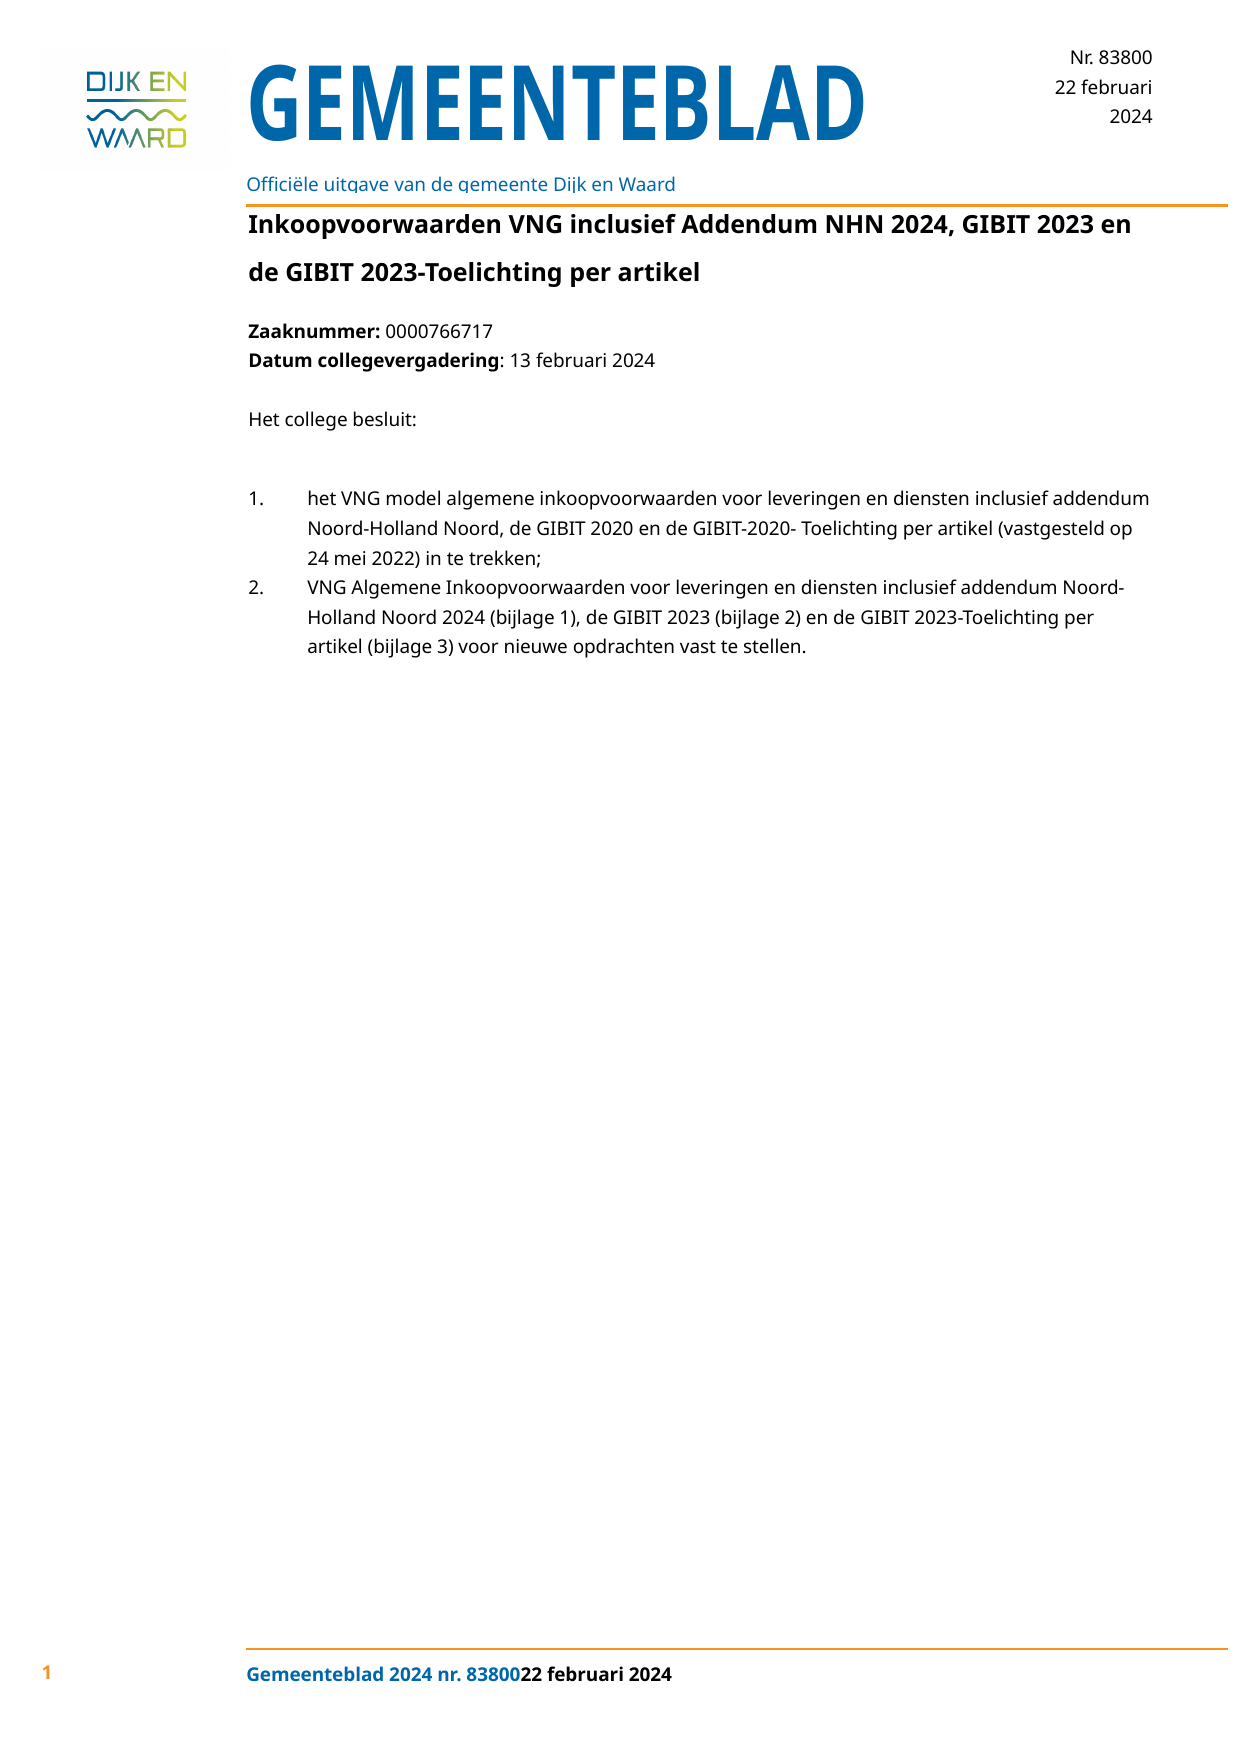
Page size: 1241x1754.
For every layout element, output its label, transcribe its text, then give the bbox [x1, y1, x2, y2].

list het VNG model algemene inkoopvoorwaarden voor leveringen en diensten inclusief addendum Noord-Holland Noord, de GIBIT 2020 en de GIBIT-2020- Toelichting per artikel (vastgesteld op 24 mei 2022) in te trekken; [248, 486, 1152, 570]
list VNG Algemene Inkoopvoorwaarden voor leveringen en diensten inclusief addendum Noord-Holland Noord 2024 (bijlage 1), de GIBIT 2023 (bijlage 2) en de GIBIT 2023-Toelichting per artikel (bijlage 3) voor nieuwe opdrachten vast te stellen. [248, 574, 1152, 659]
picture [41, 47, 231, 172]
text Datum collegevergadering: 13 februari 2024 [248, 347, 1152, 373]
text Inkoopvoorwaarden VNG inclusief Addendum NHN 2024, GIBIT 2023 en de GIBIT 2023-Toelichting per artikel [248, 207, 1152, 288]
text Zaaknummer: 0000766717 [248, 318, 1152, 344]
text Het college besluit: [248, 407, 1152, 432]
